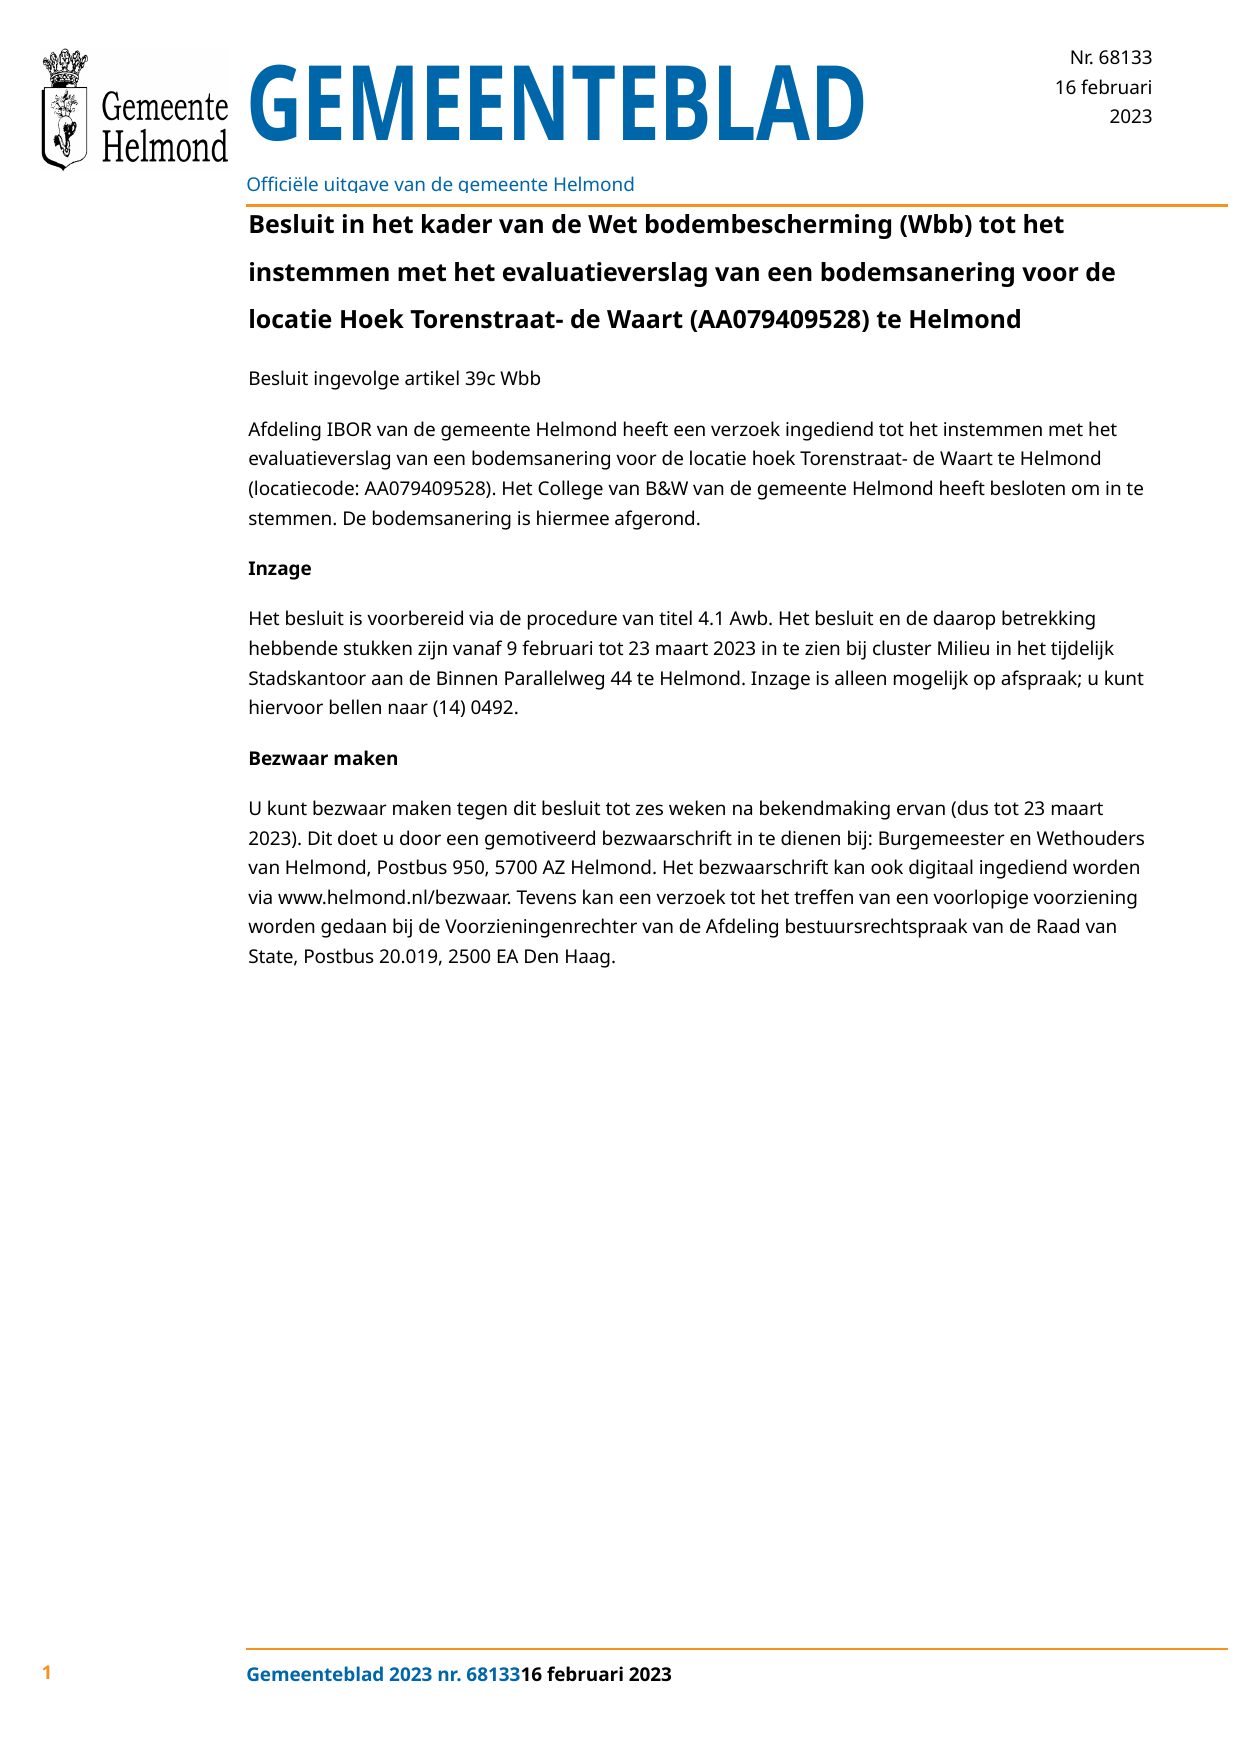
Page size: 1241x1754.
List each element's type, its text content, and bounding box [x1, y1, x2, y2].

text Het besluit is voorbereid via de procedure van titel 4.1 Awb. Het besluit en de daarop betrekking hebbende stukken zijn vanaf 9 februari tot 23 maart 2023 in te zien bij cluster Milieu in het tijdelijk Stadskantoor aan de Binnen Parallelweg 44 te Helmond. Inzage is alleen mogelijk op afspraak; u kunt hiervoor bellen naar (14) 0492. [248, 606, 1152, 720]
text U kunt bezwaar maken tegen dit besluit tot zes weken na bekendmaking ervan (dus tot 23 maart 2023). Dit doet u door een gemotiveerd bezwaarschrift in te dienen bij: Burgemeester en Wethouders van Helmond, Postbus 950, 5700 AZ Helmond. Het bezwaarschrift kan ook digitaal ingediend worden via www.helmond.nl/bezwaar. Tevens kan een verzoek tot het treffen van een voorlopige voorziening worden gedaan bij de Voorzieningenrechter van de Afdeling bestuursrechtspraak van de Raad van State, Postbus 20.019, 2500 EA Den Haag. [248, 795, 1152, 969]
text Afdeling IBOR van de gemeente Helmond heeft een verzoek ingediend tot het instemmen met het evaluatieverslag van een bodemsanering voor de locatie hoek Torenstraat- de Waart te Helmond (locatiecode: AA079409528). Het College van B&W van de gemeente Helmond heeft besloten om in te stemmen. De bodemsanering is hiermee afgerond. [248, 416, 1152, 530]
text Bezwaar maken [248, 745, 1152, 770]
text Besluit in het kader van de Wet bodembescherming (Wbb) tot het instemmen met het evaluatieverslag van een bodemsanering voor de locatie Hoek Torenstraat- de Waart (AA079409528) te Helmond [248, 207, 1152, 336]
picture [41, 47, 231, 172]
text Besluit ingevolge artikel 39c Wbb [248, 366, 1152, 391]
text Inzage [248, 555, 1152, 581]
